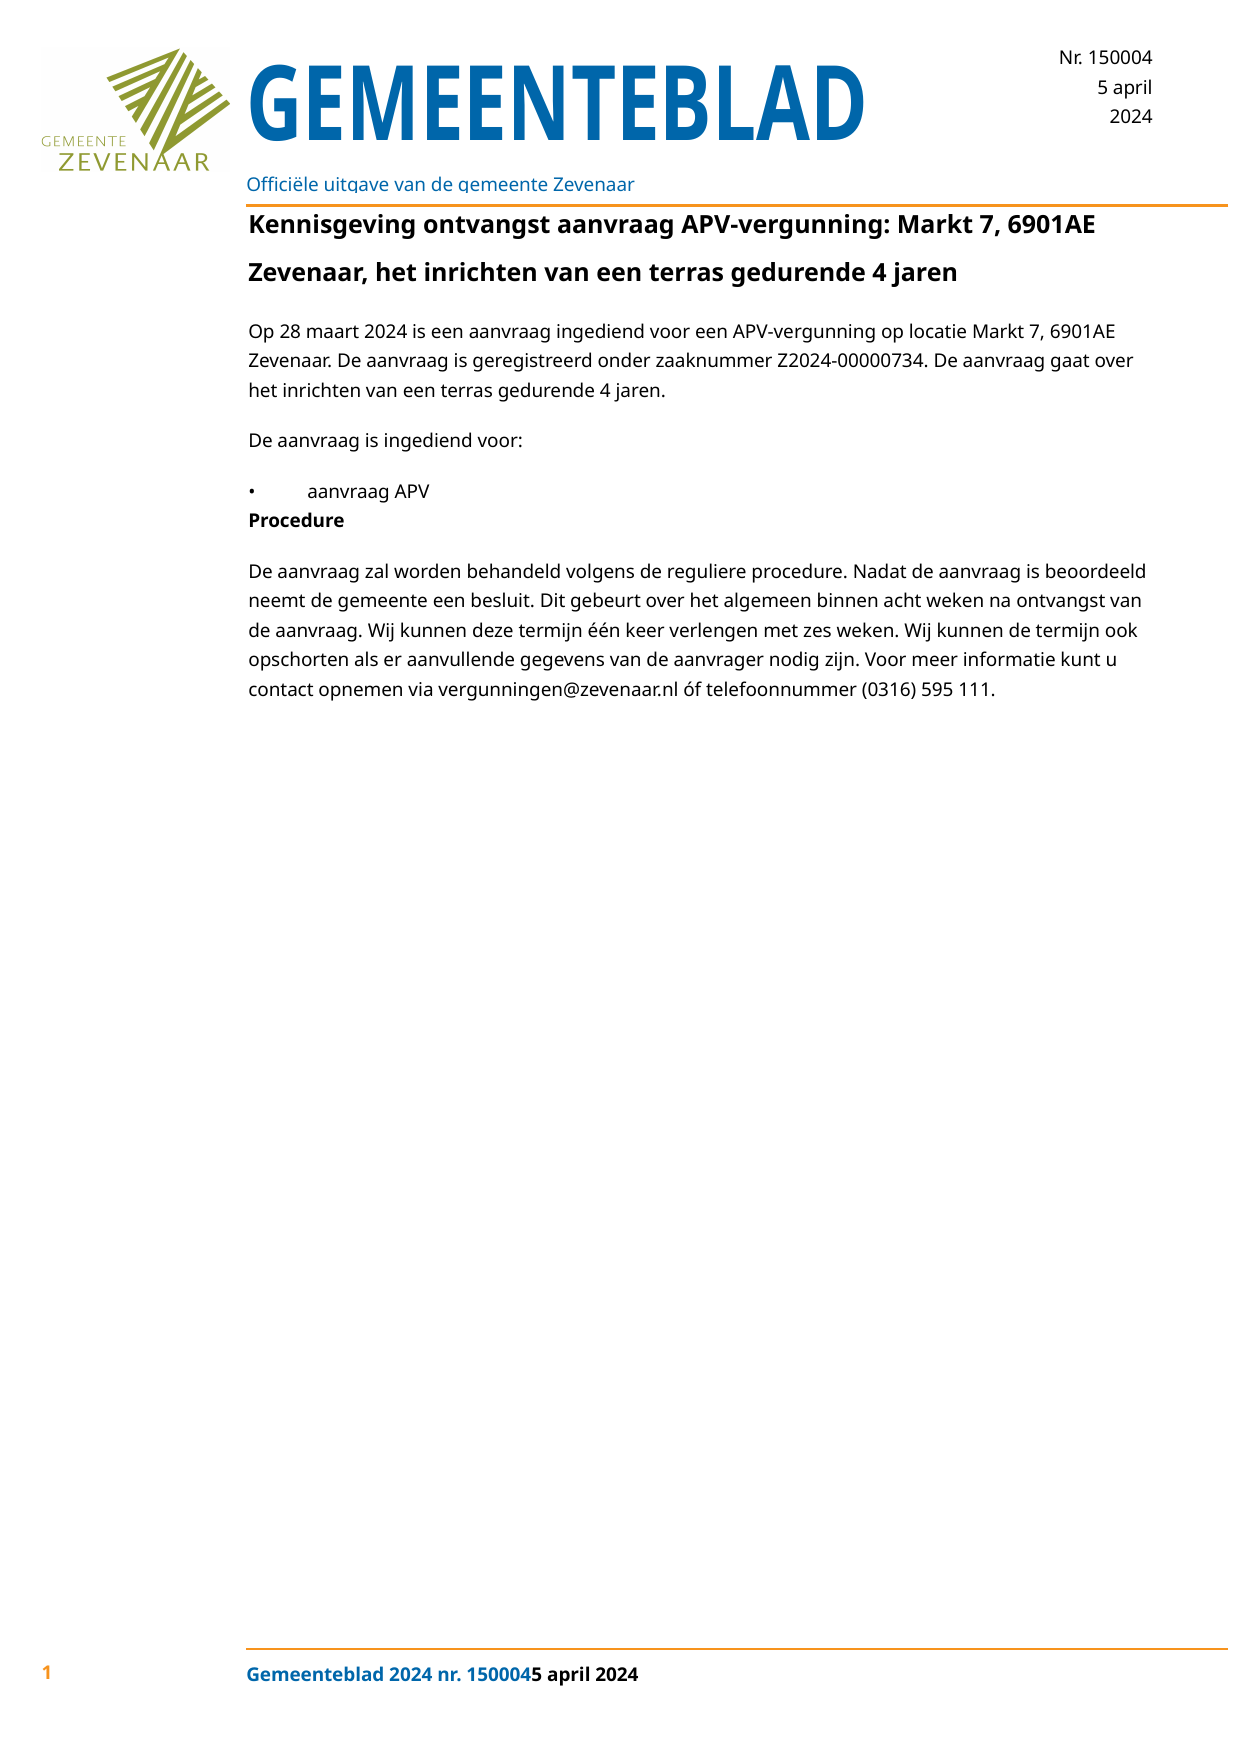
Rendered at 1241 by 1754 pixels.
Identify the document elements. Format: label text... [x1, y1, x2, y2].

picture [41, 47, 231, 172]
text Procedure [248, 507, 1152, 533]
text De aanvraag zal worden behandeld volgens de reguliere procedure. Nadat de aanvraag is beoordeeld neemt de gemeente een besluit. Dit gebeurt over het algemeen binnen acht weken na ontvangst van de aanvraag. Wij kunnen deze termijn één keer verlengen met zes weken. Wij kunnen de termijn ook opschorten als er aanvullende gegevens van de aanvrager nodig zijn. Voor meer informatie kunt u contact opnemen via vergunningen@zevenaar.nl óf telefoonnummer (0316) 595 111. [248, 558, 1152, 702]
list aanvraag APV [248, 478, 1152, 504]
text De aanvraag is ingediend voor: [248, 427, 1152, 453]
text Kennisgeving ontvangst aanvraag APV-vergunning: Markt 7, 6901AE Zevenaar, het inrichten van een terras gedurende 4 jaren [248, 207, 1152, 288]
text Op 28 maart 2024 is een aanvraag ingediend voor een APV-vergunning op locatie Markt 7, 6901AE Zevenaar. De aanvraag is geregistreerd onder zaaknummer Z2024-00000734. De aanvraag gaat over het inrichten van een terras gedurende 4 jaren. [248, 318, 1152, 403]
